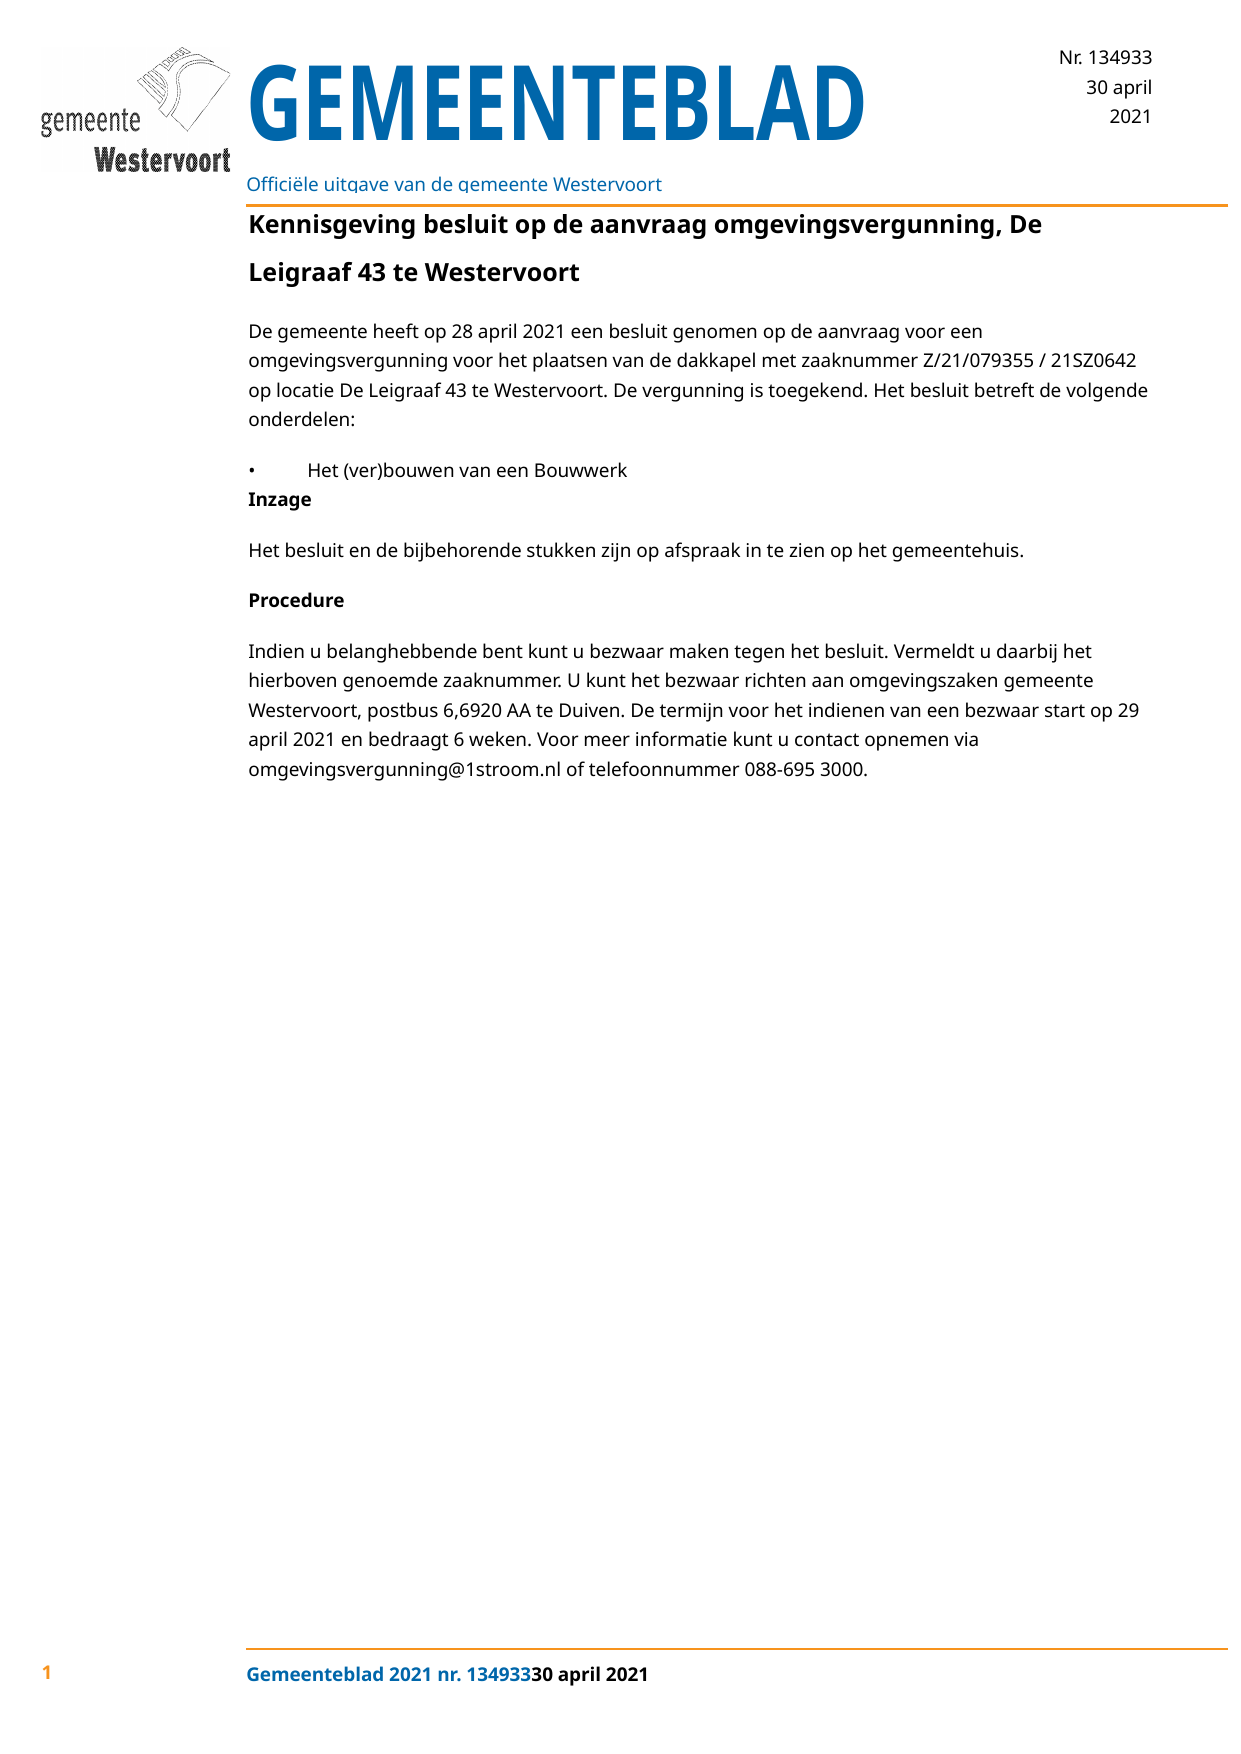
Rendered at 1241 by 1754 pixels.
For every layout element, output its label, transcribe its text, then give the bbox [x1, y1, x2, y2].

list Het (ver)bouwen van een Bouwwerk [248, 457, 1152, 483]
text Procedure [248, 587, 1152, 613]
text Indien u belanghebbende bent kunt u bezwaar maken tegen het besluit. Vermeldt u daarbij het hierboven genoemde zaaknummer. U kunt het bezwaar richten aan omgevingszaken gemeente Westervoort, postbus 6,6920 AA te Duiven. De termijn voor het indienen van een bezwaar start op 29 april 2021 en bedraagt 6 weken. Voor meer informatie kunt u contact opnemen via omgevingsvergunning@1stroom.nl of telefoonnummer 088-695 3000. [248, 638, 1152, 782]
text Inzage [248, 487, 1152, 512]
text De gemeente heeft op 28 april 2021 een besluit genomen op de aanvraag voor een omgevingsvergunning voor het plaatsen van de dakkapel met zaaknummer Z/21/079355 / 21SZ0642 op locatie De Leigraaf 43 te Westervoort. De vergunning is toegekend. Het besluit betreft de volgende onderdelen: [248, 318, 1152, 432]
picture [41, 47, 231, 172]
text Kennisgeving besluit op de aanvraag omgevingsvergunning, De Leigraaf 43 te Westervoort [248, 207, 1152, 288]
text Het besluit en de bijbehorende stukken zijn op afspraak in te zien op het gemeentehuis. [248, 537, 1152, 563]
